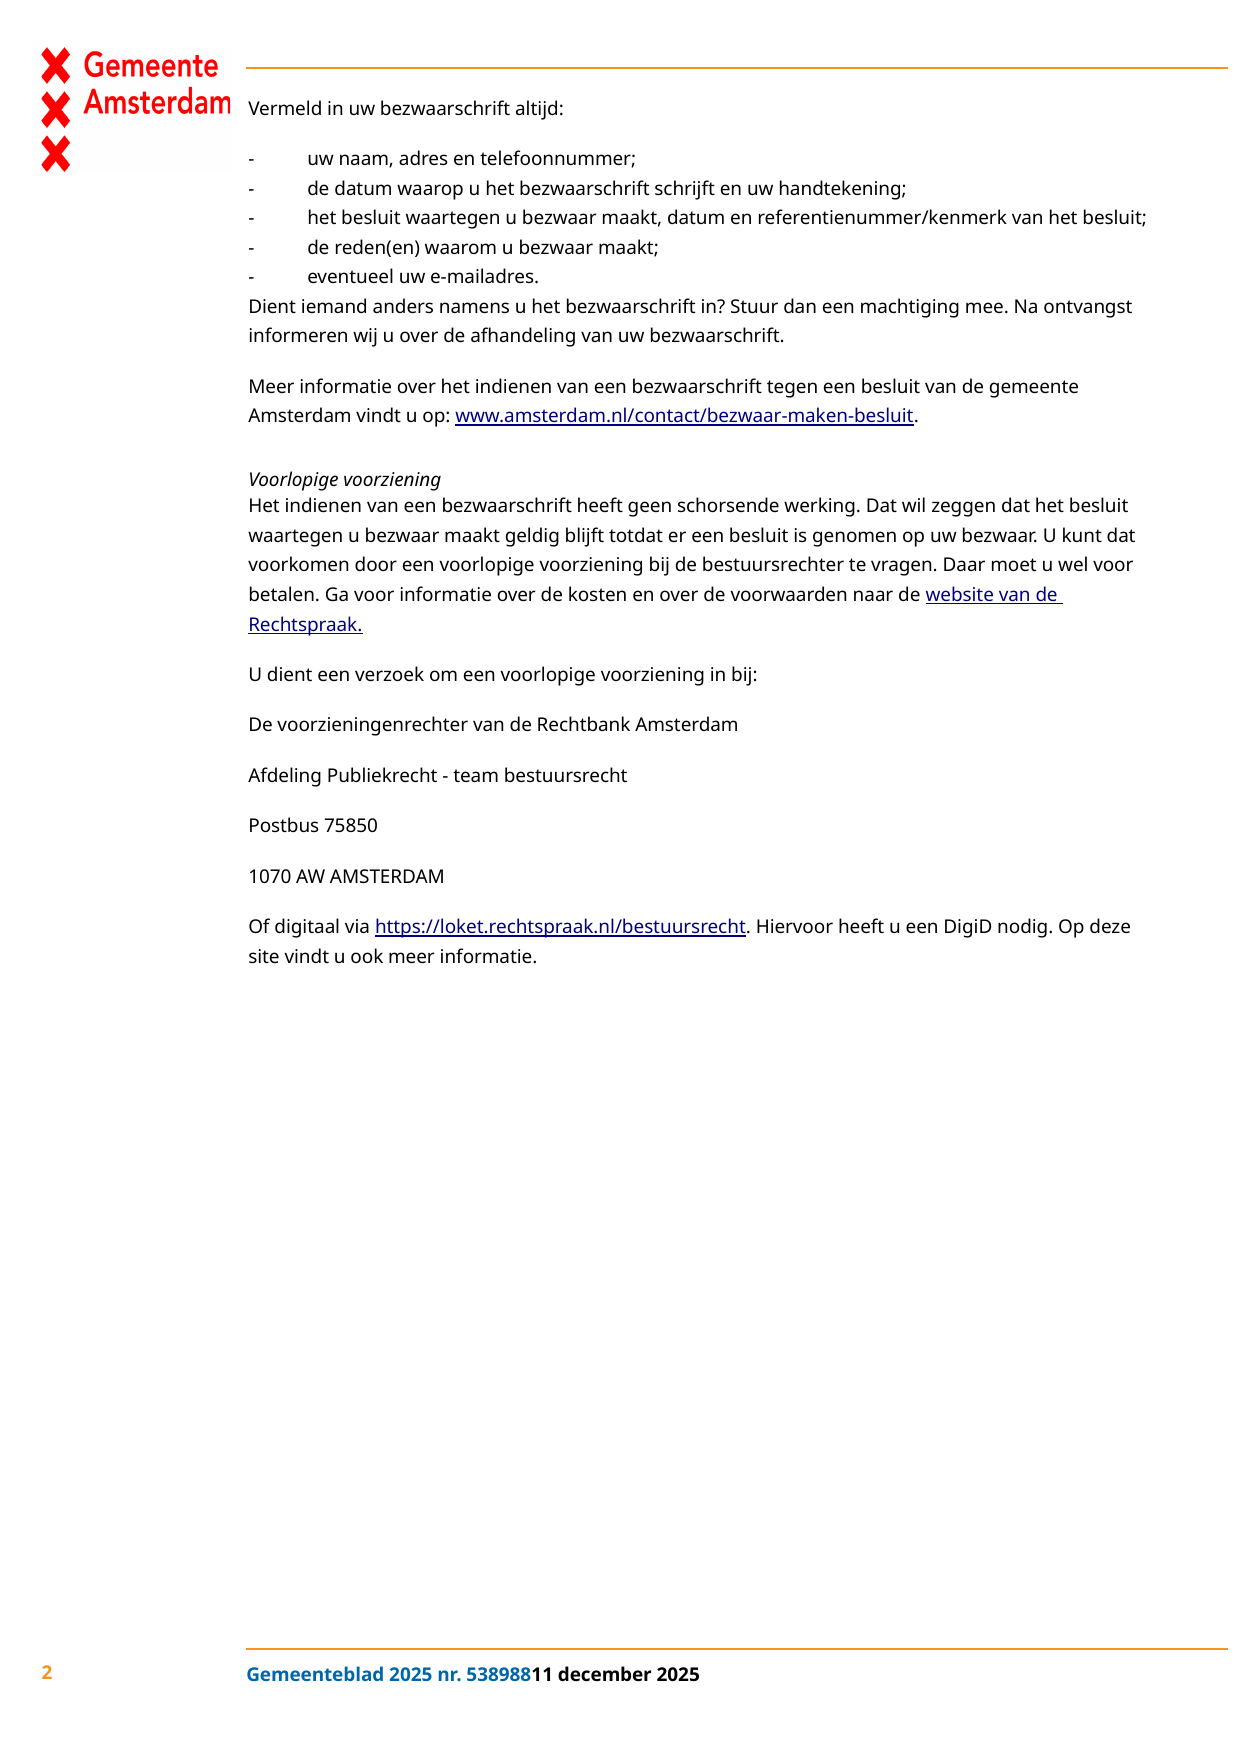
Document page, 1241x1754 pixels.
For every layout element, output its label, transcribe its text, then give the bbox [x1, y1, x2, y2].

text Postbus 75850 [248, 812, 1152, 838]
text U dient een verzoek om een voorlopige voorziening in bij: [248, 661, 1152, 687]
text Voorlopige voorziening [248, 467, 1152, 492]
picture [41, 47, 231, 172]
list het besluit waartegen u bezwaar maakt, datum en referentienummer/kenmerk van het besluit; [248, 204, 1152, 230]
text Dient iemand anders namens u het bezwaarschrift in? Stuur dan een machtiging mee. Na ontvangst informeren wij u over de afhandeling van uw bezwaarschrift. [248, 293, 1152, 348]
text De voorzieningenrechter van de Rechtbank Amsterdam [248, 712, 1152, 737]
text Of digitaal via https://loket.rechtspraak.nl/bestuursrecht. Hiervoor heeft u een DigiD nodig. Op deze site vindt u ook meer informatie. [248, 913, 1152, 968]
list de reden(en) waarom u bezwaar maakt; [248, 234, 1152, 260]
list de datum waarop u het bezwaarschrift schrijft en uw handtekening; [248, 175, 1152, 201]
text Meer informatie over het indienen van een bezwaarschrift tegen een besluit van de gemeente Amsterdam vindt u op: www.amsterdam.nl/contact/bezwaar-maken-besluit. [248, 373, 1152, 428]
text Vermeld in uw bezwaarschrift altijd: [248, 95, 1152, 121]
text Het indienen van een bezwaarschrift heeft geen schorsende werking. Dat wil zeggen dat het besluit waartegen u bezwaar maakt geldig blijft totdat er een besluit is genomen op uw bezwaar. U kunt dat voorkomen door een voorlopige voorziening bij de bestuursrechter te vragen. Daar moet u wel voor betalen. Ga voor informatie over de kosten en over de voorwaarden naar de website van de Rechtspraak. [248, 492, 1152, 636]
text Afdeling Publiekrecht - team bestuursrecht [248, 762, 1152, 788]
list uw naam, adres en telefoonnummer; [248, 145, 1152, 171]
list eventueel uw e-mailadres. [248, 263, 1152, 289]
text 1070 AW AMSTERDAM [248, 863, 1152, 888]
